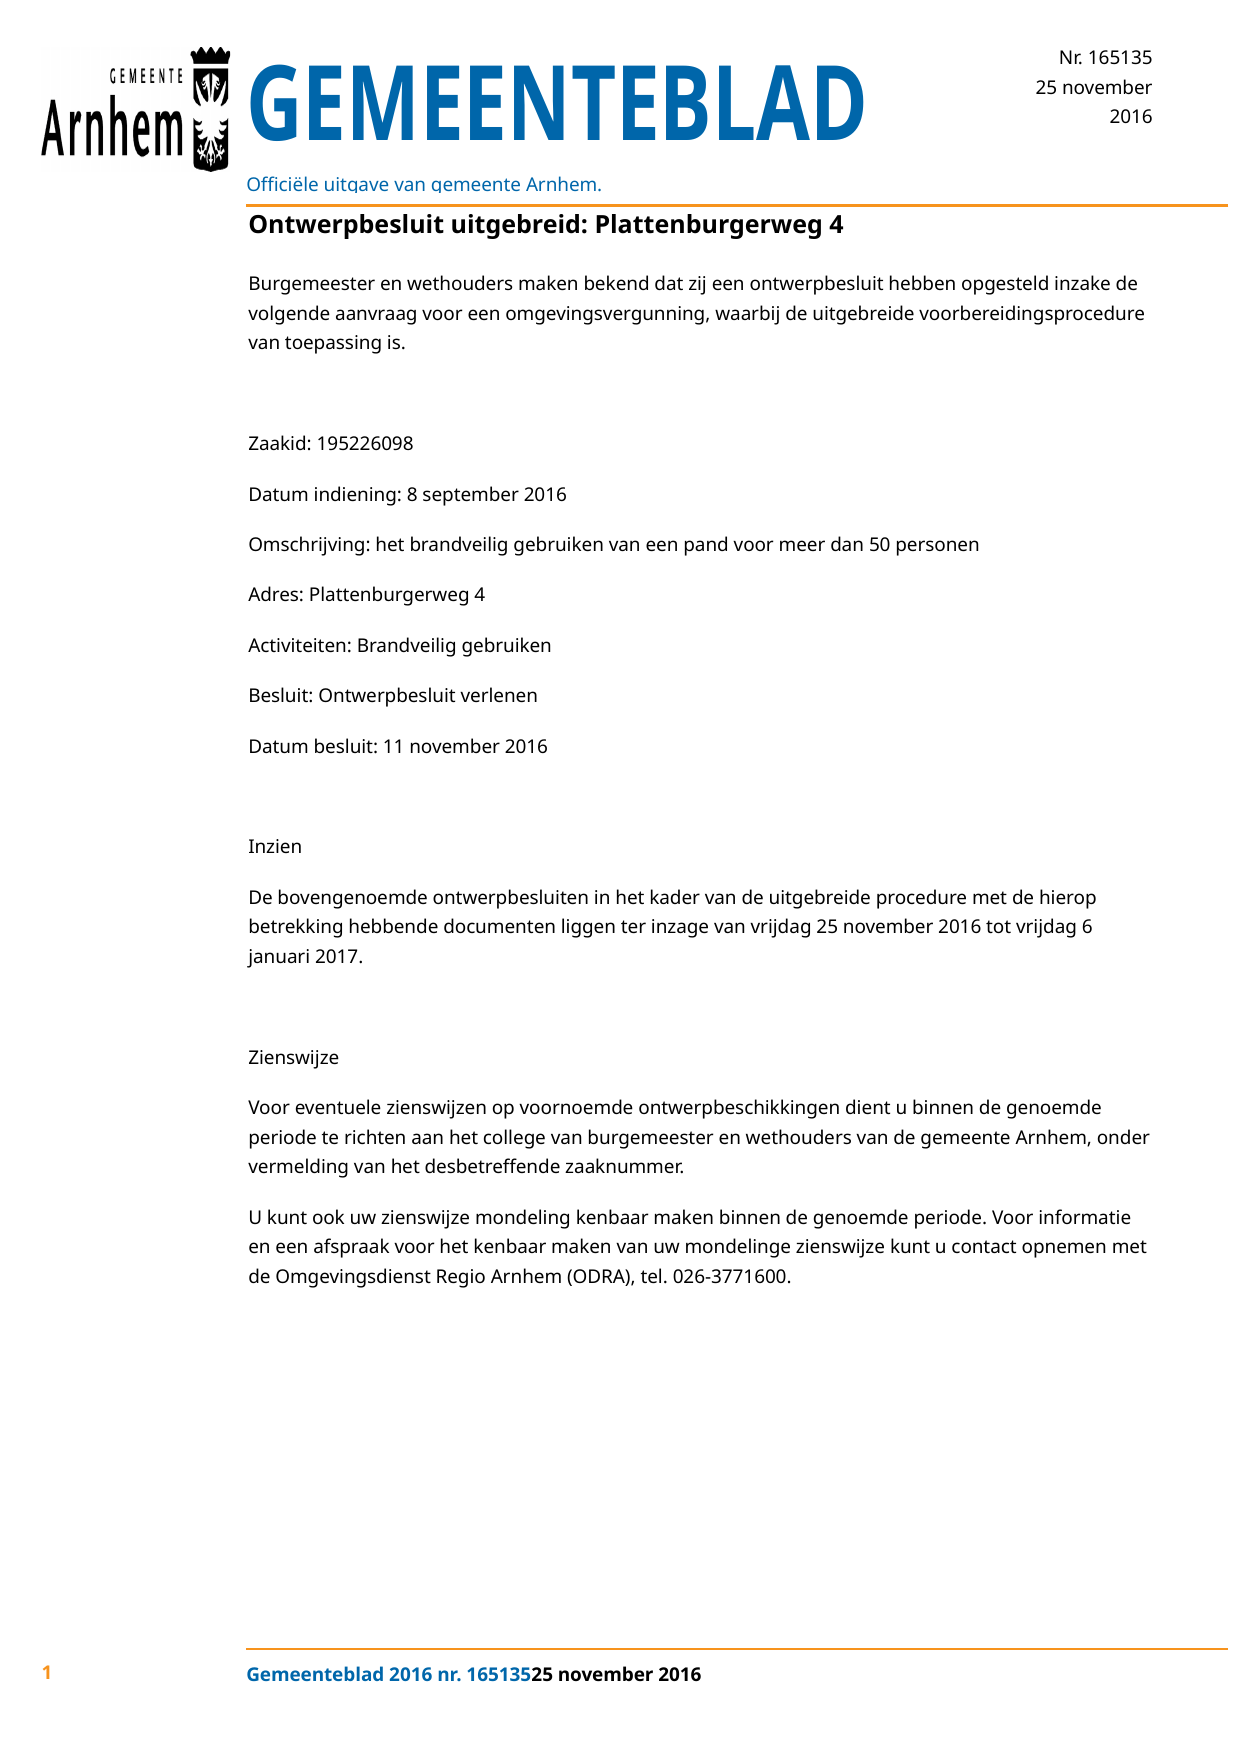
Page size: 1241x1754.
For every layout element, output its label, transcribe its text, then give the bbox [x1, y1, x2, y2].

text Ontwerpbesluit uitgebreid: Plattenburgerweg 4 [248, 207, 1152, 241]
text Zaakid: 195226098 [248, 430, 1152, 456]
text U kunt ook uw zienswijze mondeling kenbaar maken binnen de genoemde periode. Voor informatie en een afspraak voor het kenbaar maken van uw mondelinge zienswijze kunt u contact opnemen met de Omgevingsdienst Regio Arnhem (ODRA), tel. 026-3771600. [248, 1204, 1152, 1289]
text De bovengenoemde ontwerpbesluiten in het kader van de uitgebreide procedure met de hierop betrekking hebbende documenten liggen ter inzage van vrijdag 25 november 2016 tot vrijdag 6 januari 2017. [248, 884, 1152, 969]
text Adres: Plattenburgerweg 4 [248, 582, 1152, 607]
text Zienswijze [248, 1044, 1152, 1070]
text Datum indiening: 8 september 2016 [248, 481, 1152, 506]
text Datum besluit: 11 november 2016 [248, 733, 1152, 758]
picture [41, 47, 231, 172]
text Voor eventuele zienswijzen op voornoemde ontwerpbeschikkingen dient u binnen de genoemde periode te richten aan het college van burgemeester en wethouders van de gemeente Arnhem, onder vermelding van het desbetreffende zaaknummer. [248, 1094, 1152, 1179]
text Besluit: Ontwerpbesluit verlenen [248, 682, 1152, 708]
text Inzien [248, 834, 1152, 859]
text Omschrijving: het brandveilig gebruiken van een pand voor meer dan 50 personen [248, 531, 1152, 557]
text Activiteiten: Brandveilig gebruiken [248, 632, 1152, 658]
text Burgemeester en wethouders maken bekend dat zij een ontwerpbesluit hebben opgesteld inzake de volgende aanvraag voor een omgevingsvergunning, waarbij de uitgebreide voorbereidingsprocedure van toepassing is. [248, 270, 1152, 355]
